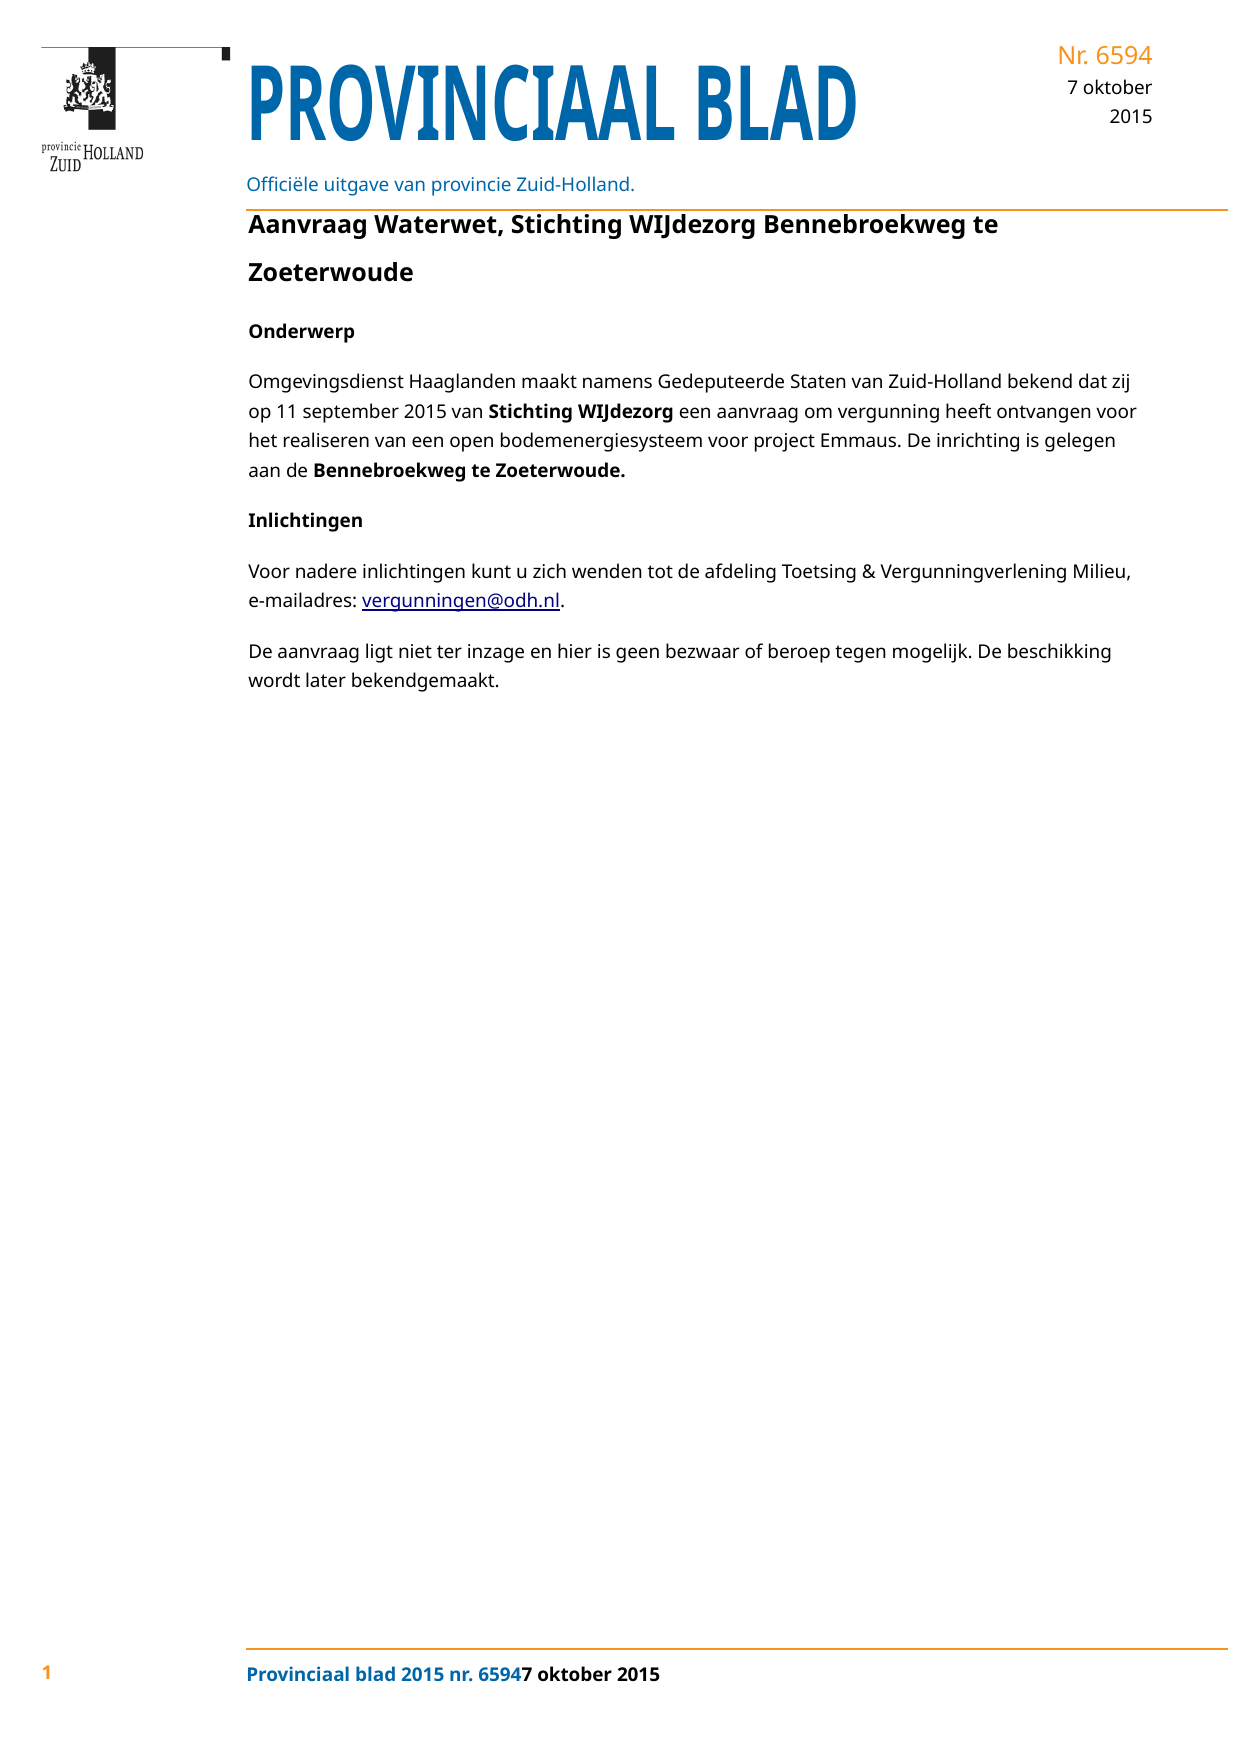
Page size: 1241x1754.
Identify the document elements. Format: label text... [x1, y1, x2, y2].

text Onderwerp [248, 318, 1152, 344]
picture [41, 47, 231, 172]
text Inlichtingen [248, 507, 1152, 533]
text Omgevingsdienst Haaglanden maakt namens Gedeputeerde Staten van Zuid-Holland bekend dat zij op 11 september 2015 van Stichting WIJdezorg een aanvraag om vergunning heeft ontvangen voor het realiseren van een open bodemenergiesysteem voor project Emmaus. De inrichting is gelegen aan de Bennebroekweg te Zoeterwoude. [248, 368, 1152, 483]
text Voor nadere inlichtingen kunt u zich wenden tot de afdeling Toetsing & Vergunningverlening Milieu, e-mailadres: vergunningen@odh.nl. [248, 558, 1152, 613]
text De aanvraag ligt niet ter inzage en hier is geen bezwaar of beroep tegen mogelijk. De beschikking wordt later bekendgemaakt. [248, 638, 1152, 693]
text Aanvraag Waterwet, Stichting WIJdezorg Bennebroekweg te Zoeterwoude [248, 211, 1152, 288]
